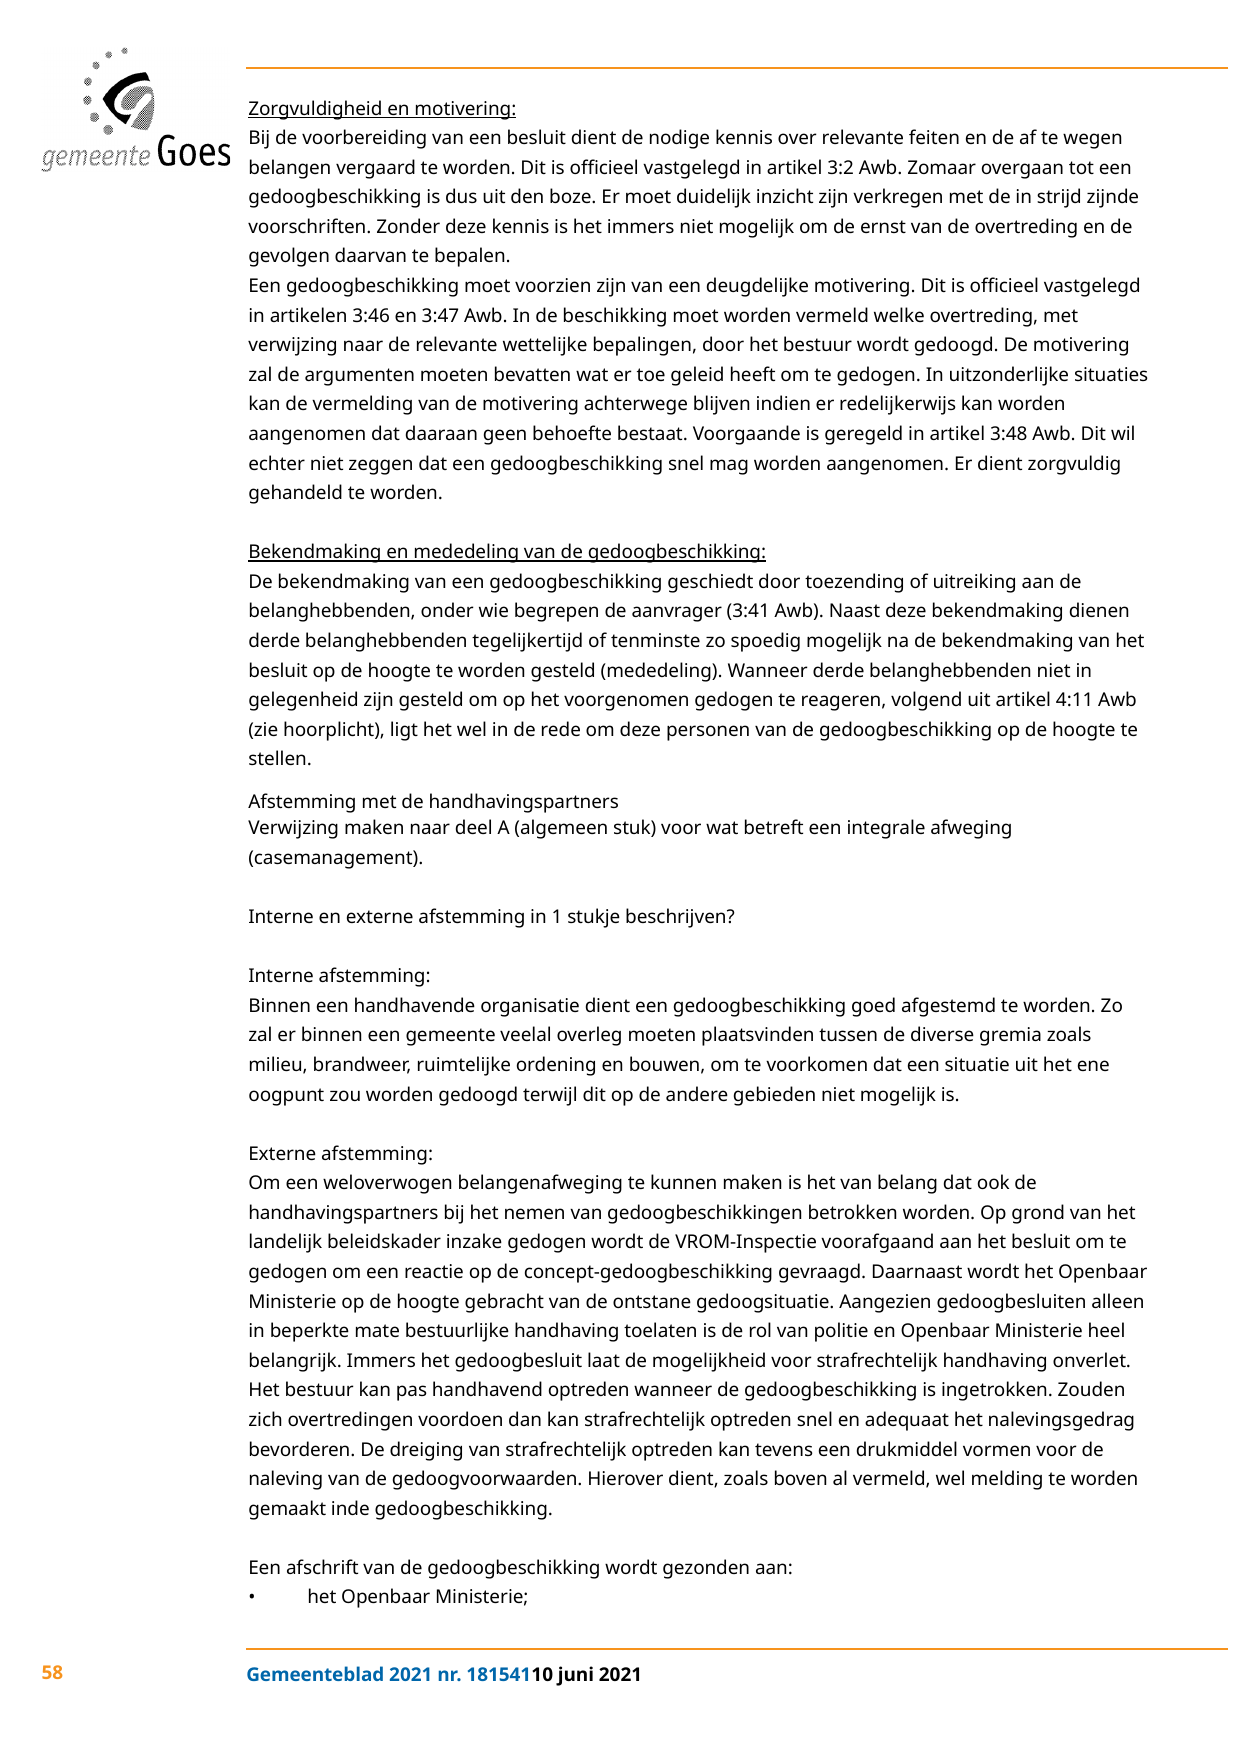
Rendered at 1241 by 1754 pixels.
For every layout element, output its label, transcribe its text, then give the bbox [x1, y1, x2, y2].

list het Openbaar Ministerie; [248, 1584, 1152, 1609]
text Zorgvuldigheid en motivering: [248, 95, 1152, 121]
text Afstemming met de handhavingspartners [248, 789, 1152, 814]
picture [41, 47, 231, 172]
text Interne en externe afstemming in 1 stukje beschrijven? [248, 903, 1152, 929]
text Een afschrift van de gedoogbeschikking wordt gezonden aan: [248, 1554, 1152, 1580]
text Binnen een handhavende organisatie dient een gedoogbeschikking goed afgestemd te worden. Zo zal er binnen een gemeente veelal overleg moeten plaatsvinden tussen de diverse gremia zoals milieu, brandweer, ruimtelijke ordening en bouwen, om te voorkomen dat een situatie uit het ene oogpunt zou worden gedoogd terwijl dit op de andere gebieden niet mogelijk is. [248, 992, 1152, 1106]
text Een gedoogbeschikking moet voorzien zijn van een deugdelijke motivering. Dit is officieel vastgelegd in artikelen 3:46 en 3:47 Awb. In de beschikking moet worden vermeld welke overtreding, met verwijzing naar de relevante wettelijke bepalingen, door het bestuur wordt gedoogd. De motivering zal de argumenten moeten bevatten wat er toe geleid heeft om te gedogen. In uitzonderlijke situaties kan de vermelding van de motivering achterwege blijven indien er redelijkerwijs kan worden aangenomen dat daaraan geen behoefte bestaat. Voorgaande is geregeld in artikel 3:48 Awb. Dit wil echter niet zeggen dat een gedoogbeschikking snel mag worden aangenomen. Er dient zorgvuldig gehandeld te worden. [248, 272, 1152, 505]
text Bekendmaking en mededeling van de gedoogbeschikking: [248, 538, 1152, 564]
text Bij de voorbereiding van een besluit dient de nodige kennis over relevante feiten en de af te wegen belangen vergaard te worden. Dit is officieel vastgelegd in artikel 3:2 Awb. Zomaar overgaan tot een gedoogbeschikking is dus uit den boze. Er moet duidelijk inzicht zijn verkregen met de in strijd zijnde voorschriften. Zonder deze kennis is het immers niet mogelijk om de ernst van de overtreding en de gevolgen daarvan te bepalen. [248, 124, 1152, 268]
text Verwijzing maken naar deel A (algemeen stuk) voor wat betreft een integrale afweging (casemanagement). [248, 814, 1152, 870]
text De bekendmaking van een gedoogbeschikking geschiedt door toezending of uitreiking aan de belanghebbenden, onder wie begrepen de aanvrager (3:41 Awb). Naast deze bekendmaking dienen derde belanghebbenden tegelijkertijd of tenminste zo spoedig mogelijk na de bekendmaking van het besluit op de hoogte te worden gesteld (mededeling). Wanneer derde belanghebbenden niet in gelegenheid zijn gesteld om op het voorgenomen gedogen te reageren, volgend uit artikel 4:11 Awb (zie hoorplicht), ligt het wel in de rede om deze personen van de gedoogbeschikking op de hoogte te stellen. [248, 568, 1152, 771]
text Interne afstemming: [248, 962, 1152, 988]
text Om een weloverwogen belangenafweging te kunnen maken is het van belang dat ook de handhavingspartners bij het nemen van gedoogbeschikkingen betrokken worden. Op grond van het landelijk beleidskader inzake gedogen wordt de VROM-Inspectie voorafgaand aan het besluit om te gedogen om een reactie op de concept-gedoogbeschikking gevraagd. Daarnaast wordt het Openbaar Ministerie op de hoogte gebracht van de ontstane gedoogsituatie. Aangezien gedoogbesluiten alleen in beperkte mate bestuurlijke handhaving toelaten is de rol van politie en Openbaar Ministerie heel belangrijk. Immers het gedoogbesluit laat de mogelijkheid voor strafrechtelijk handhaving onverlet. Het bestuur kan pas handhavend optreden wanneer de gedoogbeschikking is ingetrokken. Zouden zich overtredingen voordoen dan kan strafrechtelijk optreden snel en adequaat het nalevingsgedrag bevorderen. De dreiging van strafrechtelijk optreden kan tevens een drukmiddel vormen voor de naleving van de gedoogvoorwaarden. Hierover dient, zoals boven al vermeld, wel melding te worden gemaakt inde gedoogbeschikking. [248, 1169, 1152, 1521]
text Externe afstemming: [248, 1140, 1152, 1166]
